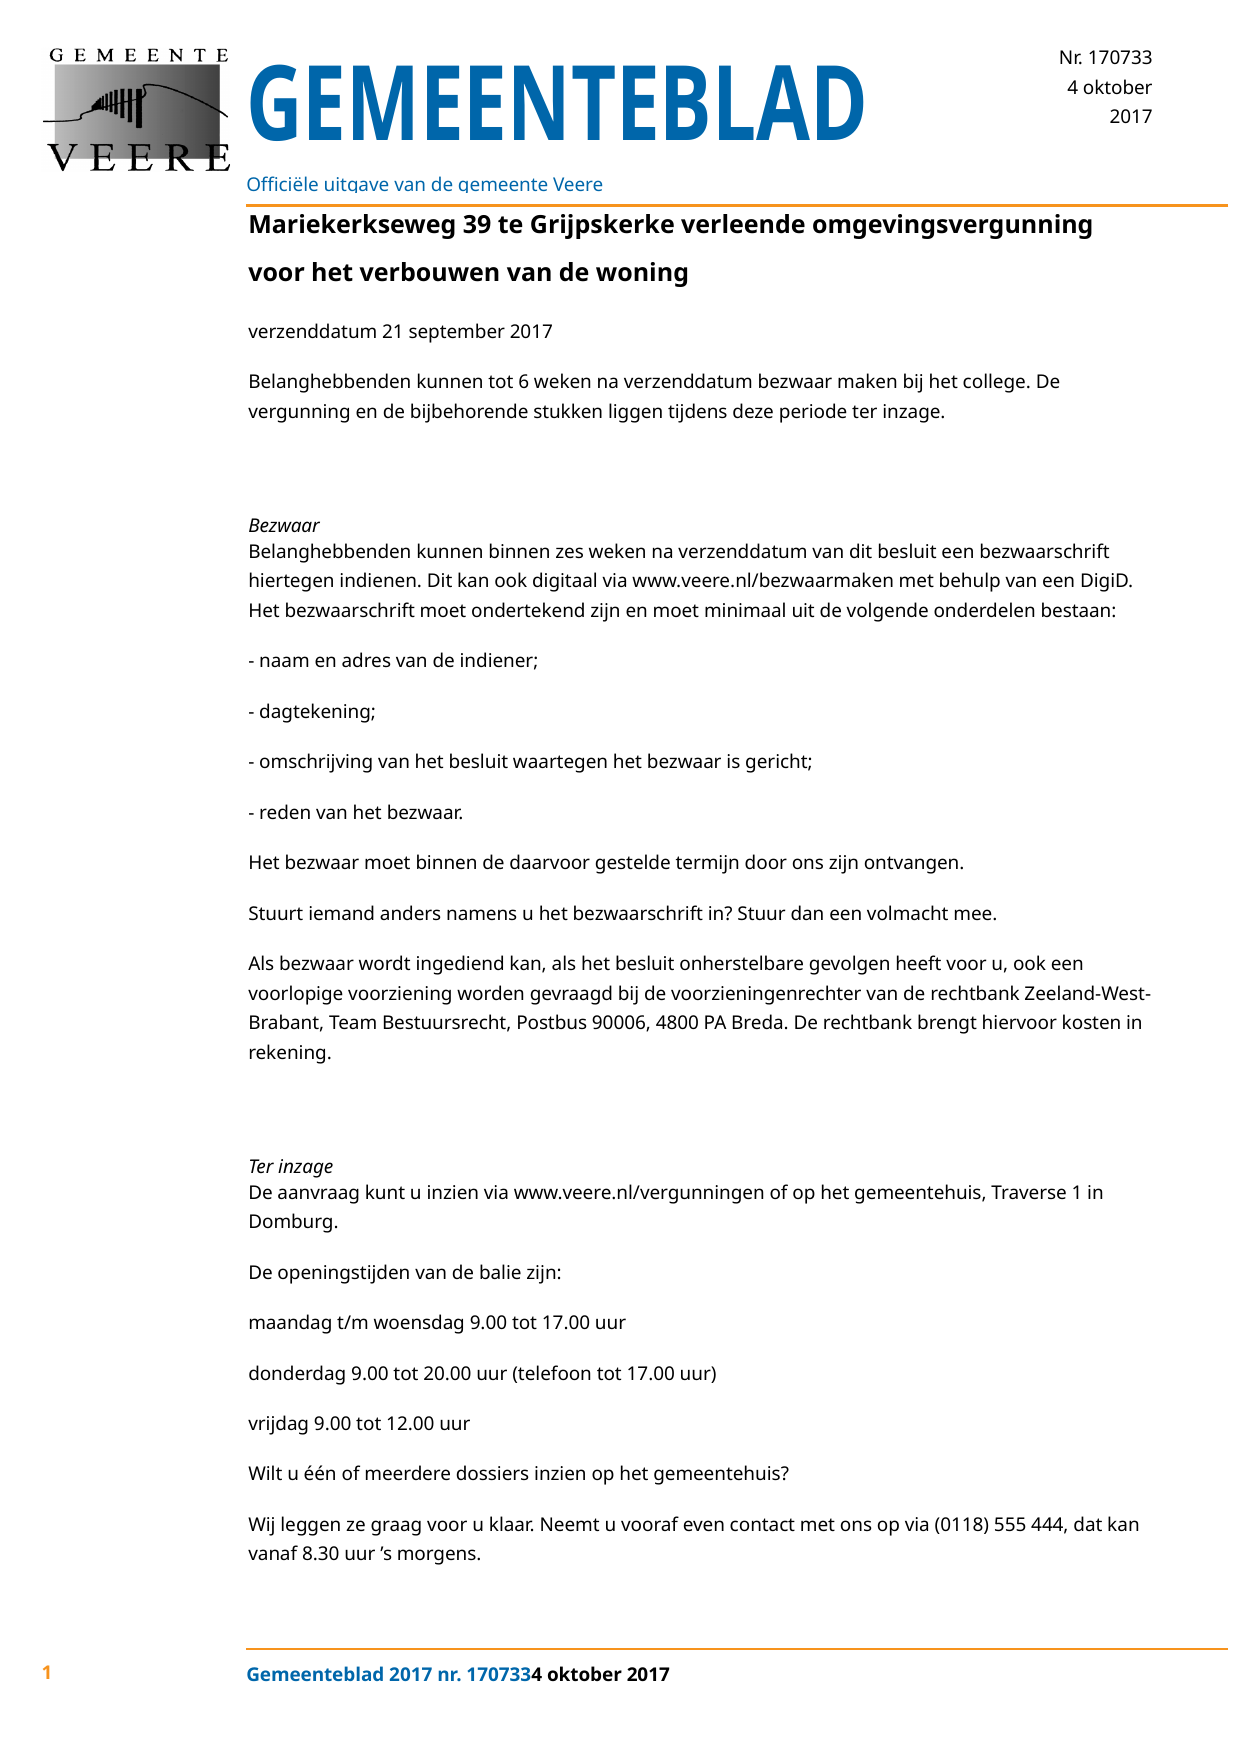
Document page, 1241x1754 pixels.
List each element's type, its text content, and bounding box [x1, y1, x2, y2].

text Mariekerkseweg 39 te Grijpskerke verleende omgevingsvergunning voor het verbouwen van de woning [248, 207, 1152, 288]
text Het bezwaar moet binnen de daarvoor gestelde termijn door ons zijn ontvangen. [248, 849, 1152, 875]
text - naam en adres van de indiener; [248, 648, 1152, 673]
text donderdag 9.00 tot 20.00 uur (telefoon tot 17.00 uur) [248, 1360, 1152, 1386]
text Belanghebbenden kunnen binnen zes weken na verzenddatum van dit besluit een bezwaarschrift hiertegen indienen. Dit kan ook digitaal via www.veere.nl/bezwaarmaken met behulp van een DigiD. Het bezwaarschrift moet ondertekend zijn en moet minimaal uit de volgende onderdelen bestaan: [248, 538, 1152, 623]
text Belanghebbenden kunnen tot 6 weken na verzenddatum bezwaar maken bij het college. De vergunning en de bijbehorende stukken liggen tijdens deze periode ter inzage. [248, 368, 1152, 424]
picture [41, 47, 231, 172]
text De openingstijden van de balie zijn: [248, 1259, 1152, 1285]
text vrijdag 9.00 tot 12.00 uur [248, 1410, 1152, 1436]
text Wij leggen ze graag voor u klaar. Neemt u vooraf even contact met ons op via (0118) 555 444, dat kan vanaf 8.30 uur ’s morgens. [248, 1511, 1152, 1566]
text Ter inzage [248, 1153, 1152, 1179]
text Bezwaar [248, 512, 1152, 538]
text Als bezwaar wordt ingediend kan, als het besluit onherstelbare gevolgen heeft voor u, ook een voorlopige voorziening worden gevraagd bij de voorzieningenrechter van de rechtbank Zeeland-West-Brabant, Team Bestuursrecht, Postbus 90006, 4800 PA Breda. De rechtbank brengt hiervoor kosten in rekening. [248, 950, 1152, 1064]
text - omschrijving van het besluit waartegen het bezwaar is gericht; [248, 748, 1152, 774]
text - dagtekening; [248, 698, 1152, 724]
text verzenddatum 21 september 2017 [248, 318, 1152, 344]
text De aanvraag kunt u inzien via www.veere.nl/vergunningen of op het gemeentehuis, Traverse 1 in Domburg. [248, 1179, 1152, 1234]
text maandag t/m woensdag 9.00 tot 17.00 uur [248, 1309, 1152, 1335]
text - reden van het bezwaar. [248, 799, 1152, 824]
text Wilt u één of meerdere dossiers inzien op het gemeentehuis? [248, 1461, 1152, 1486]
text Stuurt iemand anders namens u het bezwaarschrift in? Stuur dan een volmacht mee. [248, 900, 1152, 925]
